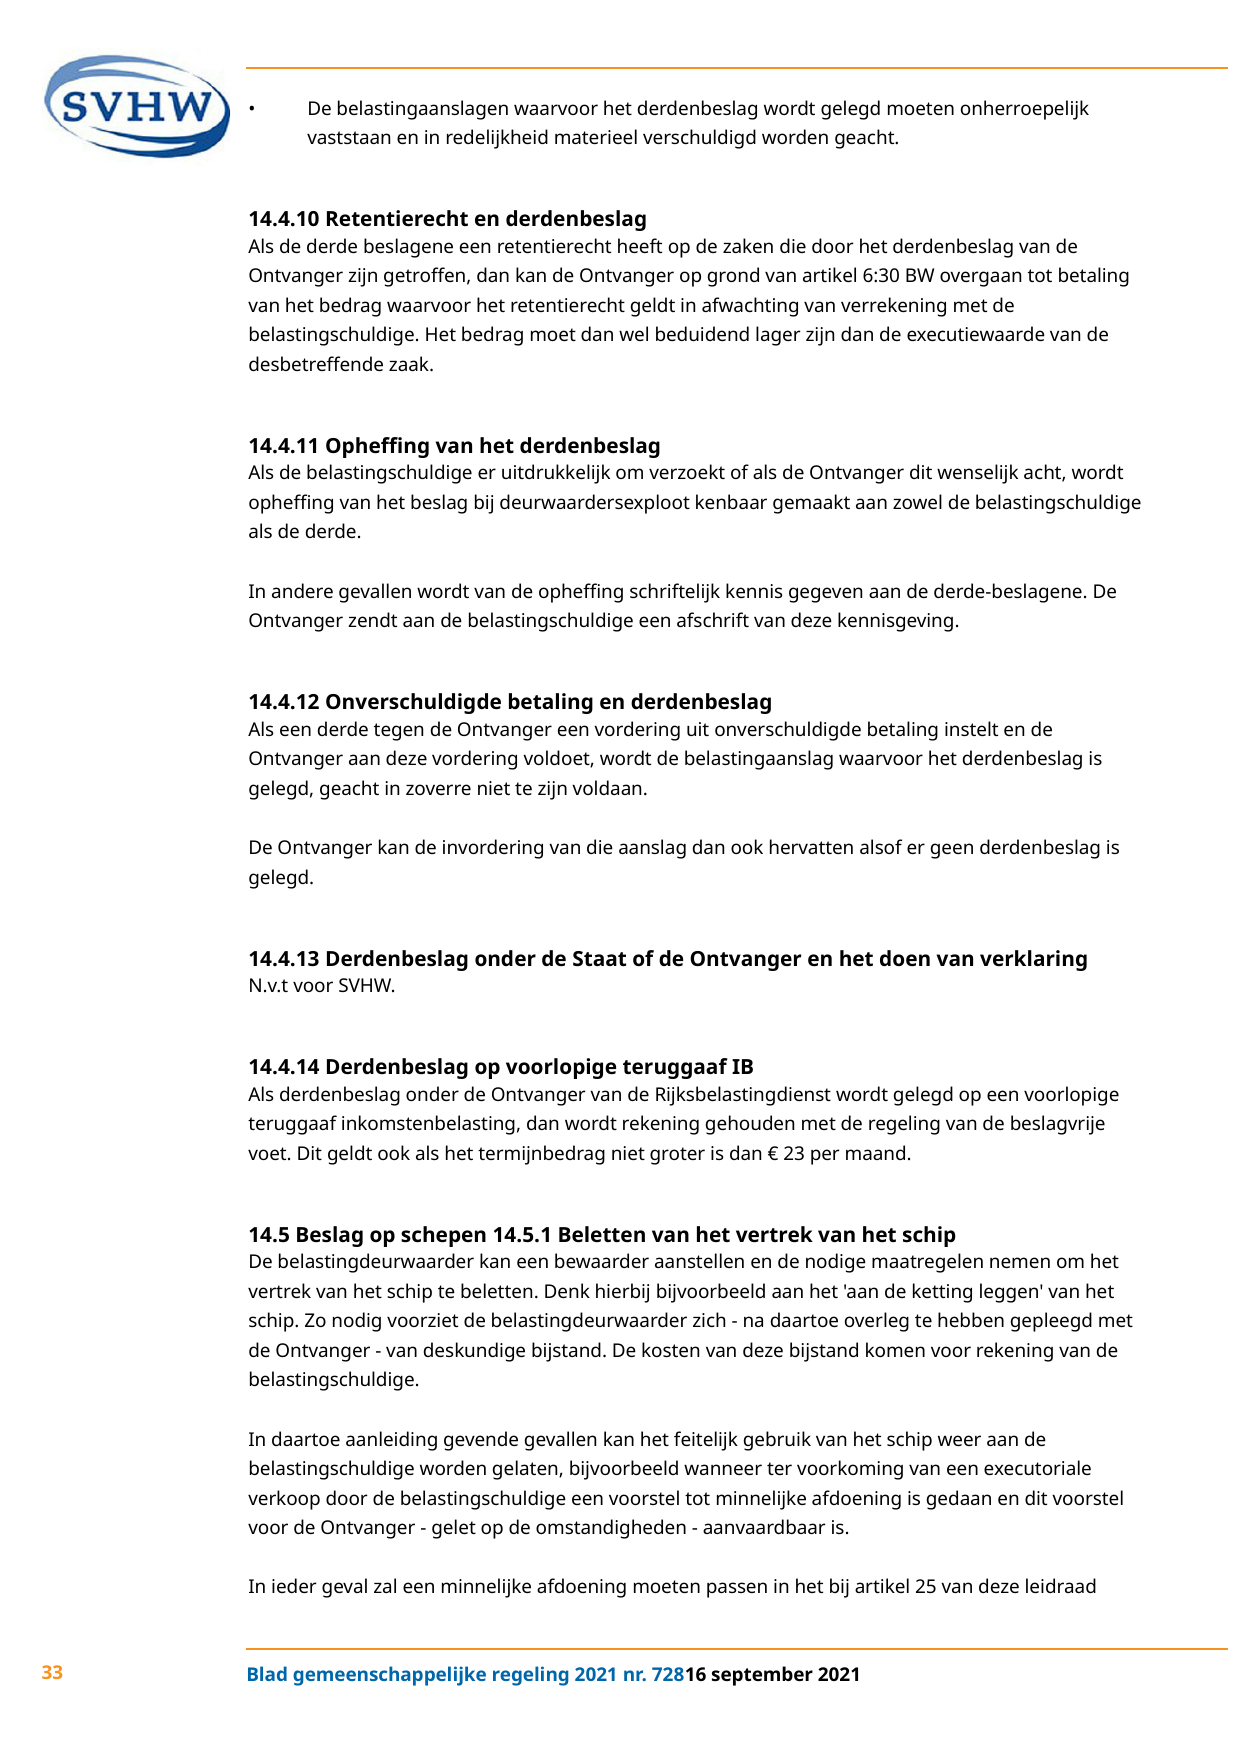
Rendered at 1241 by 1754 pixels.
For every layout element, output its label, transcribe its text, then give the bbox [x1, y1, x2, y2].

text De belastingdeurwaarder kan een bewaarder aanstellen en de nodige maatregelen nemen om het vertrek van het schip te beletten. Denk hierbij bijvoorbeeld aan het 'aan de ketting leggen' van het schip. Zo nodig voorziet de belastingdeurwaarder zich - na daartoe overleg te hebben gepleegd met de Ontvanger - van deskundige bijstand. De kosten van deze bijstand komen voor rekening van de belastingschuldige. [248, 1248, 1152, 1392]
text 14.4.10 Retentierecht en derdenbeslag [248, 204, 1152, 233]
text In andere gevallen wordt van de opheffing schriftelijk kennis gegeven aan de derde-beslagene. De Ontvanger zendt aan de belastingschuldige een afschrift van deze kennisgeving. [248, 578, 1152, 633]
list De belastingaanslagen waarvoor het derdenbeslag wordt gelegd moeten onherroepelijk vaststaan en in redelijkheid materieel verschuldigd worden geacht. [248, 95, 1152, 150]
text 14.5 Beslag op schepen 14.5.1 Beletten van het vertrek van het schip [248, 1220, 1152, 1248]
text 14.4.11 Opheffing van het derdenbeslag [248, 431, 1152, 459]
picture [41, 47, 231, 172]
text Als een derde tegen de Ontvanger een vordering uit onverschuldigde betaling instelt en de Ontvanger aan deze vordering voldoet, wordt de belastingaanslag waarvoor het derdenbeslag is gelegd, geacht in zoverre niet te zijn voldaan. [248, 716, 1152, 801]
text In ieder geval zal een minnelijke afdoening moeten passen in het bij artikel 25 van deze leidraad [248, 1574, 1152, 1599]
text 14.4.12 Onverschuldigde betaling en derdenbeslag [248, 687, 1152, 716]
text In daartoe aanleiding gevende gevallen kan het feitelijk gebruik van het schip weer aan de belastingschuldige worden gelaten, bijvoorbeeld wanneer ter voorkoming van een executoriale verkoop door de belastingschuldige een voorstel tot minnelijke afdoening is gedaan en dit voorstel voor de Ontvanger - gelet op de omstandigheden - aanvaardbaar is. [248, 1426, 1152, 1540]
text Als de derde beslagene een retentierecht heeft op de zaken die door het derdenbeslag van de Ontvanger zijn getroffen, dan kan de Ontvanger op grond van artikel 6:30 BW overgaan tot betaling van het bedrag waarvoor het retentierecht geldt in afwachting van verrekening met de belastingschuldige. Het bedrag moet dan wel beduidend lager zijn dan de executiewaarde van de desbetreffende zaak. [248, 233, 1152, 377]
text N.v.t voor SVHW. [248, 972, 1152, 998]
text De Ontvanger kan de invordering van die aanslag dan ook hervatten alsof er geen derdenbeslag is gelegd. [248, 834, 1152, 889]
text Als de belastingschuldige er uitdrukkelijk om verzoekt of als de Ontvanger dit wenselijk acht, wordt opheffing van het beslag bij deurwaardersexploot kenbaar gemaakt aan zowel de belastingschuldige als de derde. [248, 459, 1152, 544]
text 14.4.14 Derdenbeslag op voorlopige teruggaaf IB [248, 1052, 1152, 1081]
text 14.4.13 Derdenbeslag onder de Staat of de Ontvanger en het doen van verklaring [248, 944, 1152, 972]
text Als derdenbeslag onder de Ontvanger van de Rijksbelastingdienst wordt gelegd op een voorlopige teruggaaf inkomstenbelasting, dan wordt rekening gehouden met de regeling van de beslagvrije voet. Dit geldt ook als het termijnbedrag niet groter is dan € 23 per maand. [248, 1081, 1152, 1166]
